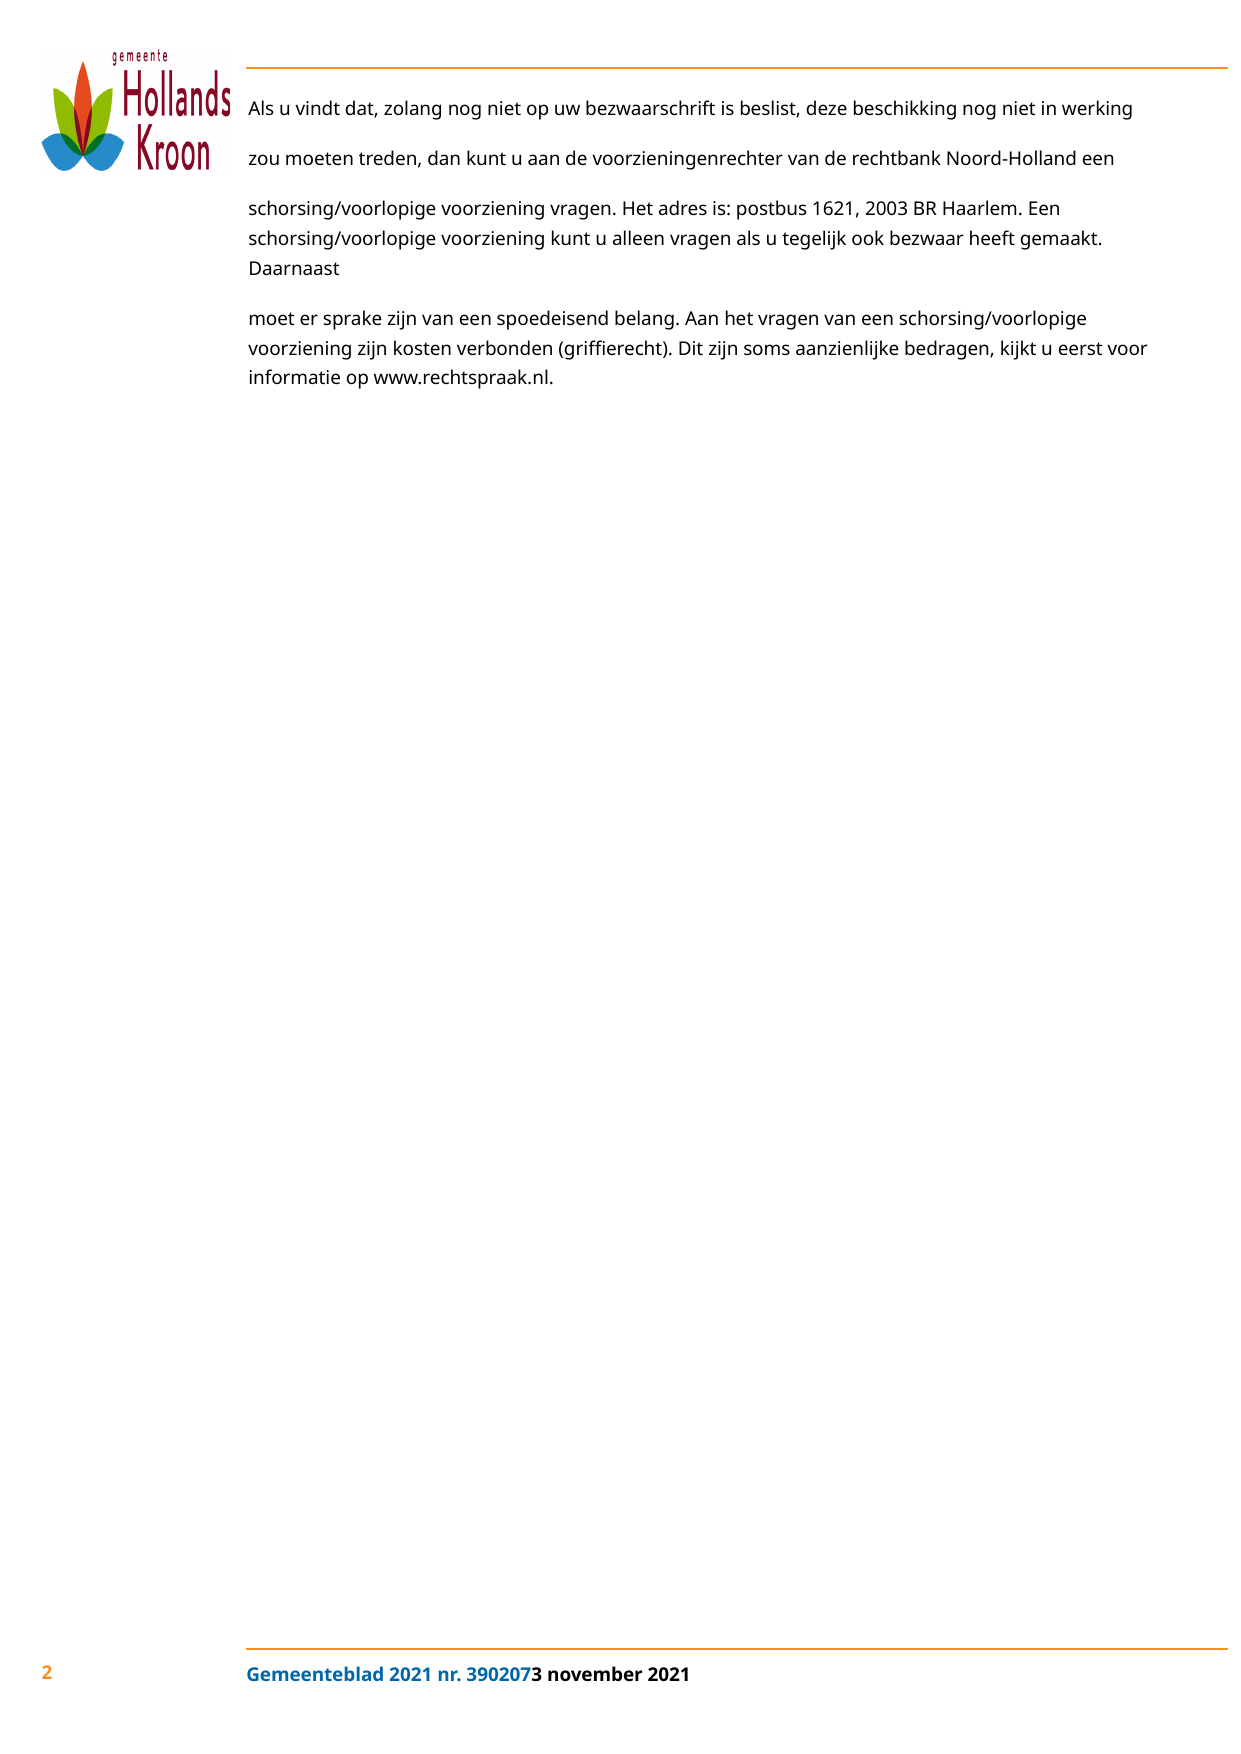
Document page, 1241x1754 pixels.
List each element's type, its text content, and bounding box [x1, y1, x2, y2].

text Als u vindt dat, zolang nog niet op uw bezwaarschrift is beslist, deze beschikking nog niet in werking [248, 95, 1152, 121]
text moet er sprake zijn van een spoedeisend belang. Aan het vragen van een schorsing/voorlopige voorziening zijn kosten verbonden (griffierecht). Dit zijn soms aanzienlijke bedragen, kijkt u eerst voor informatie op www.rechtspraak.nl. [248, 305, 1152, 390]
text schorsing/voorlopige voorziening vragen. Het adres is: postbus 1621, 2003 BR Haarlem. Een schorsing/voorlopige voorziening kunt u alleen vragen als u tegelijk ook bezwaar heeft gemaakt. Daarnaast [248, 196, 1152, 281]
text zou moeten treden, dan kunt u aan de voorzieningenrechter van de rechtbank Noord-Holland een [248, 145, 1152, 171]
picture [41, 47, 231, 172]
